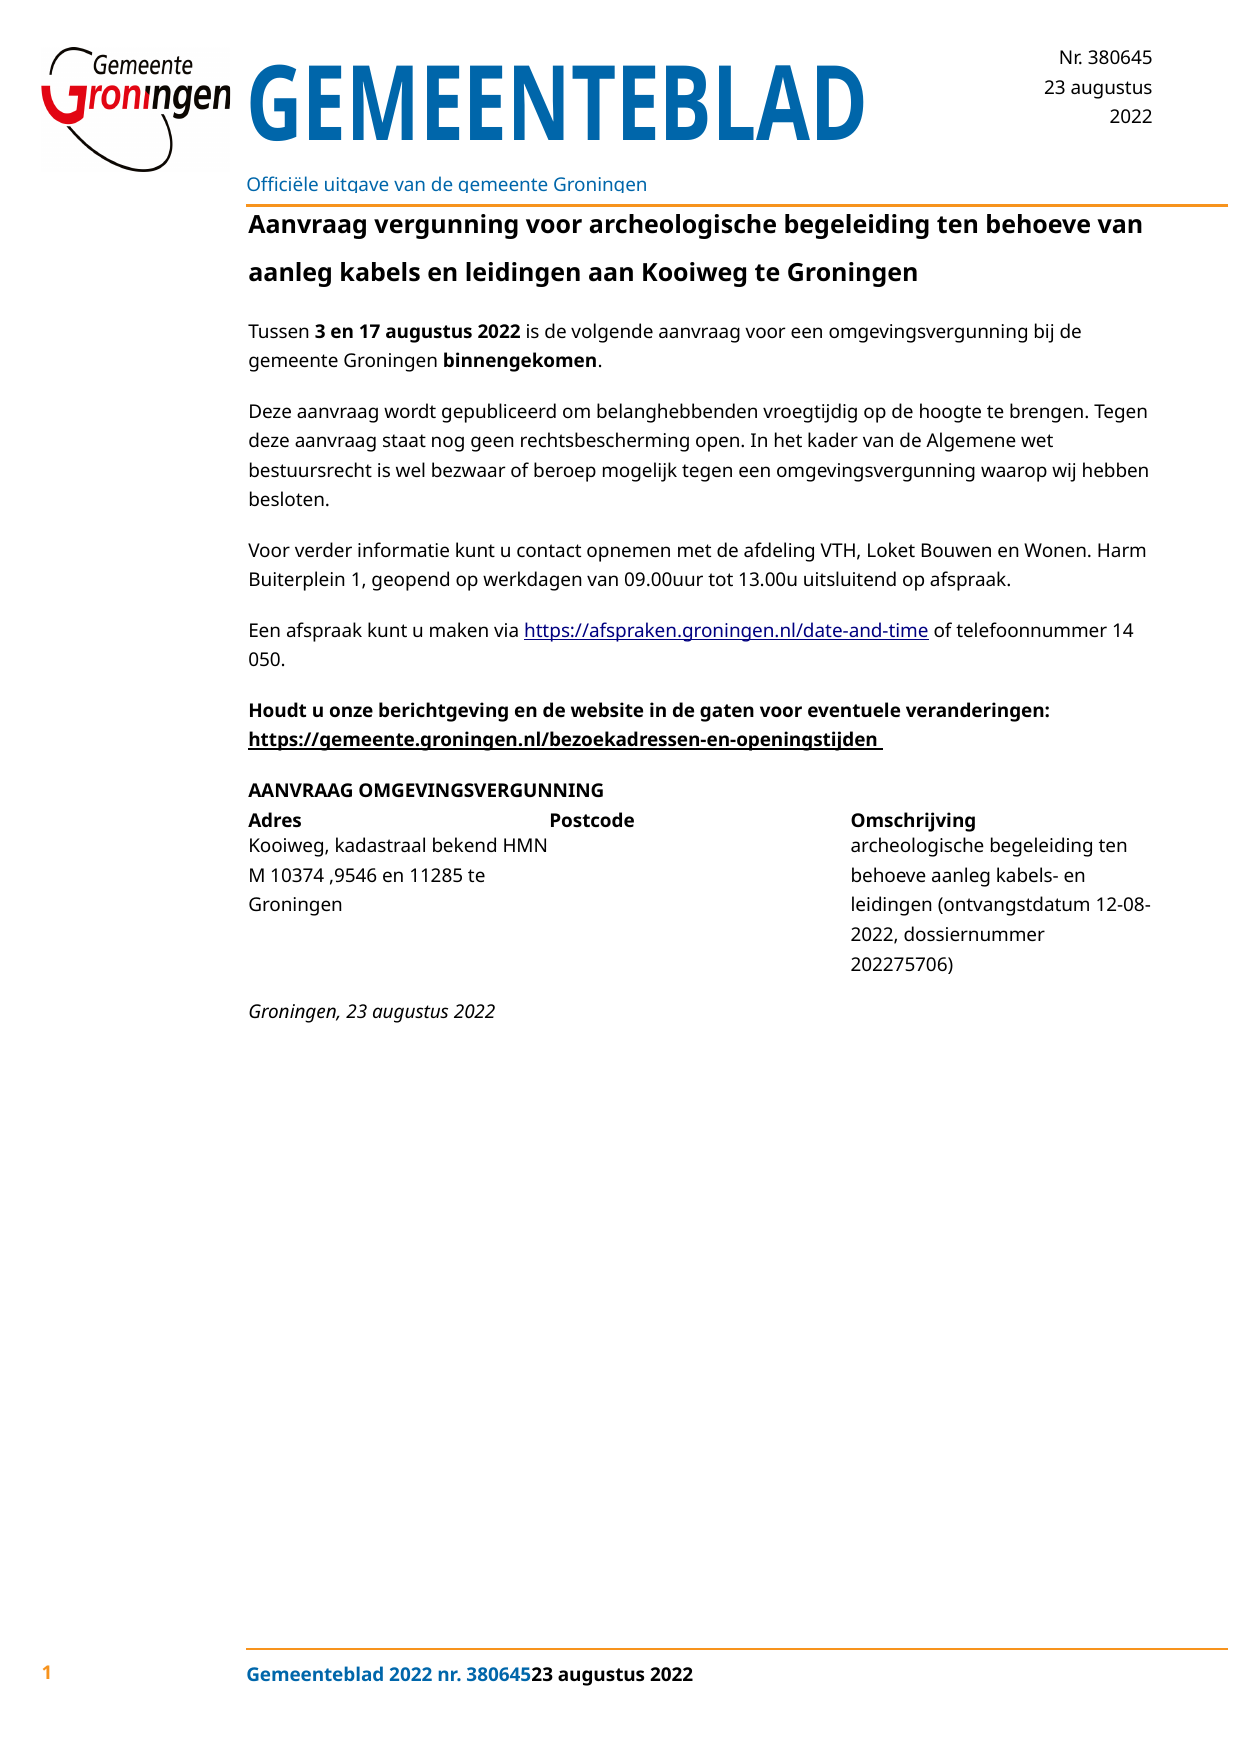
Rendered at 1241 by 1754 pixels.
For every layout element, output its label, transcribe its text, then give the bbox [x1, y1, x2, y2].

table_header Postcode [549, 807, 850, 832]
text Groningen, 23 augustus 2022 [248, 998, 1152, 1024]
text Deze aanvraag wordt gepubliceerd om belanghebbenden vroegtijdig op de hoogte te brengen. Tegen deze aanvraag staat nog geen rechtsbescherming open. In het kader van de Algemene wet bestuursrecht is wel bezwaar of beroep mogelijk tegen een omgevingsvergunning waarop wij hebben besloten. [248, 398, 1152, 512]
table_header Omschrijving [850, 807, 1152, 832]
text Houdt u onze berichtgeving en de website in de gaten voor eventuele veranderingen: https://gemeente.groningen.nl/bezoekadressen-en-openingstijden [248, 697, 1152, 752]
text AANVRAAG OMGEVINGSVERGUNNING [248, 777, 1152, 803]
text Voor verder informatie kunt u contact opnemen met de afdeling VTH, Loket Bouwen en Wonen. Harm Buiterplein 1, geopend op werkdagen van 09.00uur tot 13.00u uitsluitend op afspraak. [248, 537, 1152, 592]
text Aanvraag vergunning voor archeologische begeleiding ten behoeve van aanleg kabels en leidingen aan Kooiweg te Groningen [248, 207, 1152, 288]
table_cell Kooiweg, kadastraal bekend HMN M 10374 ,9546 en 11285 te Groningen [248, 833, 549, 977]
table_cell [549, 833, 850, 977]
table_cell archeologische begeleiding ten behoeve aanleg kabels- en leidingen (ontvangstdatum 12-08-2022, dossiernummer 202275706) [850, 833, 1152, 977]
text Tussen 3 en 17 augustus 2022 is de volgende aanvraag voor een omgevingsvergunning bij de gemeente Groningen binnengekomen. [248, 318, 1152, 373]
table_header Adres [248, 807, 549, 832]
picture [41, 47, 231, 172]
text Een afspraak kunt u maken via https://afspraken.groningen.nl/date-and-time of telefoonnummer 14 050. [248, 617, 1152, 672]
